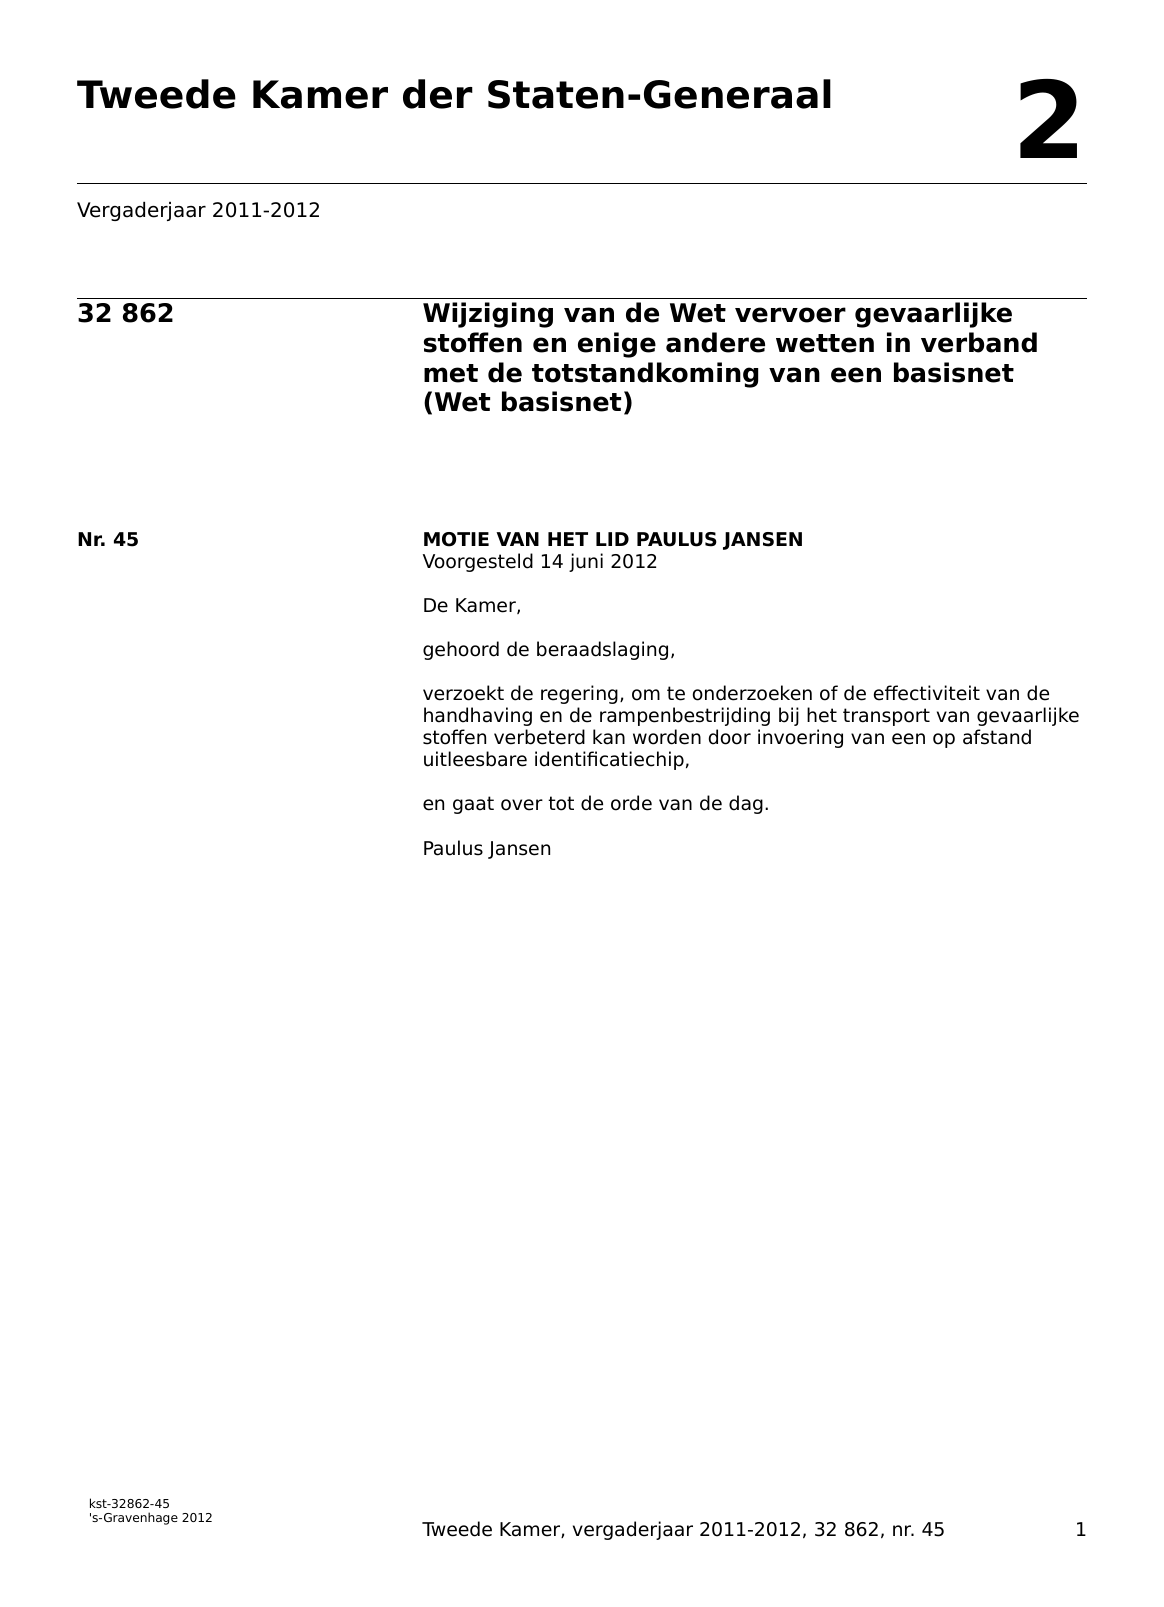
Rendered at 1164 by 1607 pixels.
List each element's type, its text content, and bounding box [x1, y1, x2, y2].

table_header Tweede Kamer der Staten-Generaal [77, 59, 886, 183]
text De Kamer, [422, 595, 1087, 617]
text Voorgesteld 14 juni 2012 [422, 551, 1087, 573]
table_cell Vergaderjaar 2011-2012 [77, 184, 1087, 298]
text verzoekt de regering, om te onderzoeken of de effectiviteit van de handhaving en de rampenbestrijding bij het transport van gevaarlijke stoffen verbeterd kan worden door invoering van een op afstand uitleesbare identificatiechip, [422, 683, 1087, 771]
table_header 2 [886, 59, 1087, 183]
text kst-32862-45 [88, 1497, 323, 1511]
text 's-Gravenhage 2012 [88, 1511, 323, 1525]
text Paulus Jansen [422, 837, 1087, 859]
subtitle Nr. 45 MOTIE VAN HET LID PAULUS JANSEN [77, 529, 1087, 551]
text en gaat over tot de orde van de dag. [422, 793, 1087, 815]
text gehoord de beraadslaging, [422, 639, 1087, 661]
subtitle 32 862 Wijziging van de Wet vervoer gevaarlijke stoffen en enige andere wetten in verband met de totstandkoming van een basisnet (Wet basisnet) [77, 299, 1087, 418]
